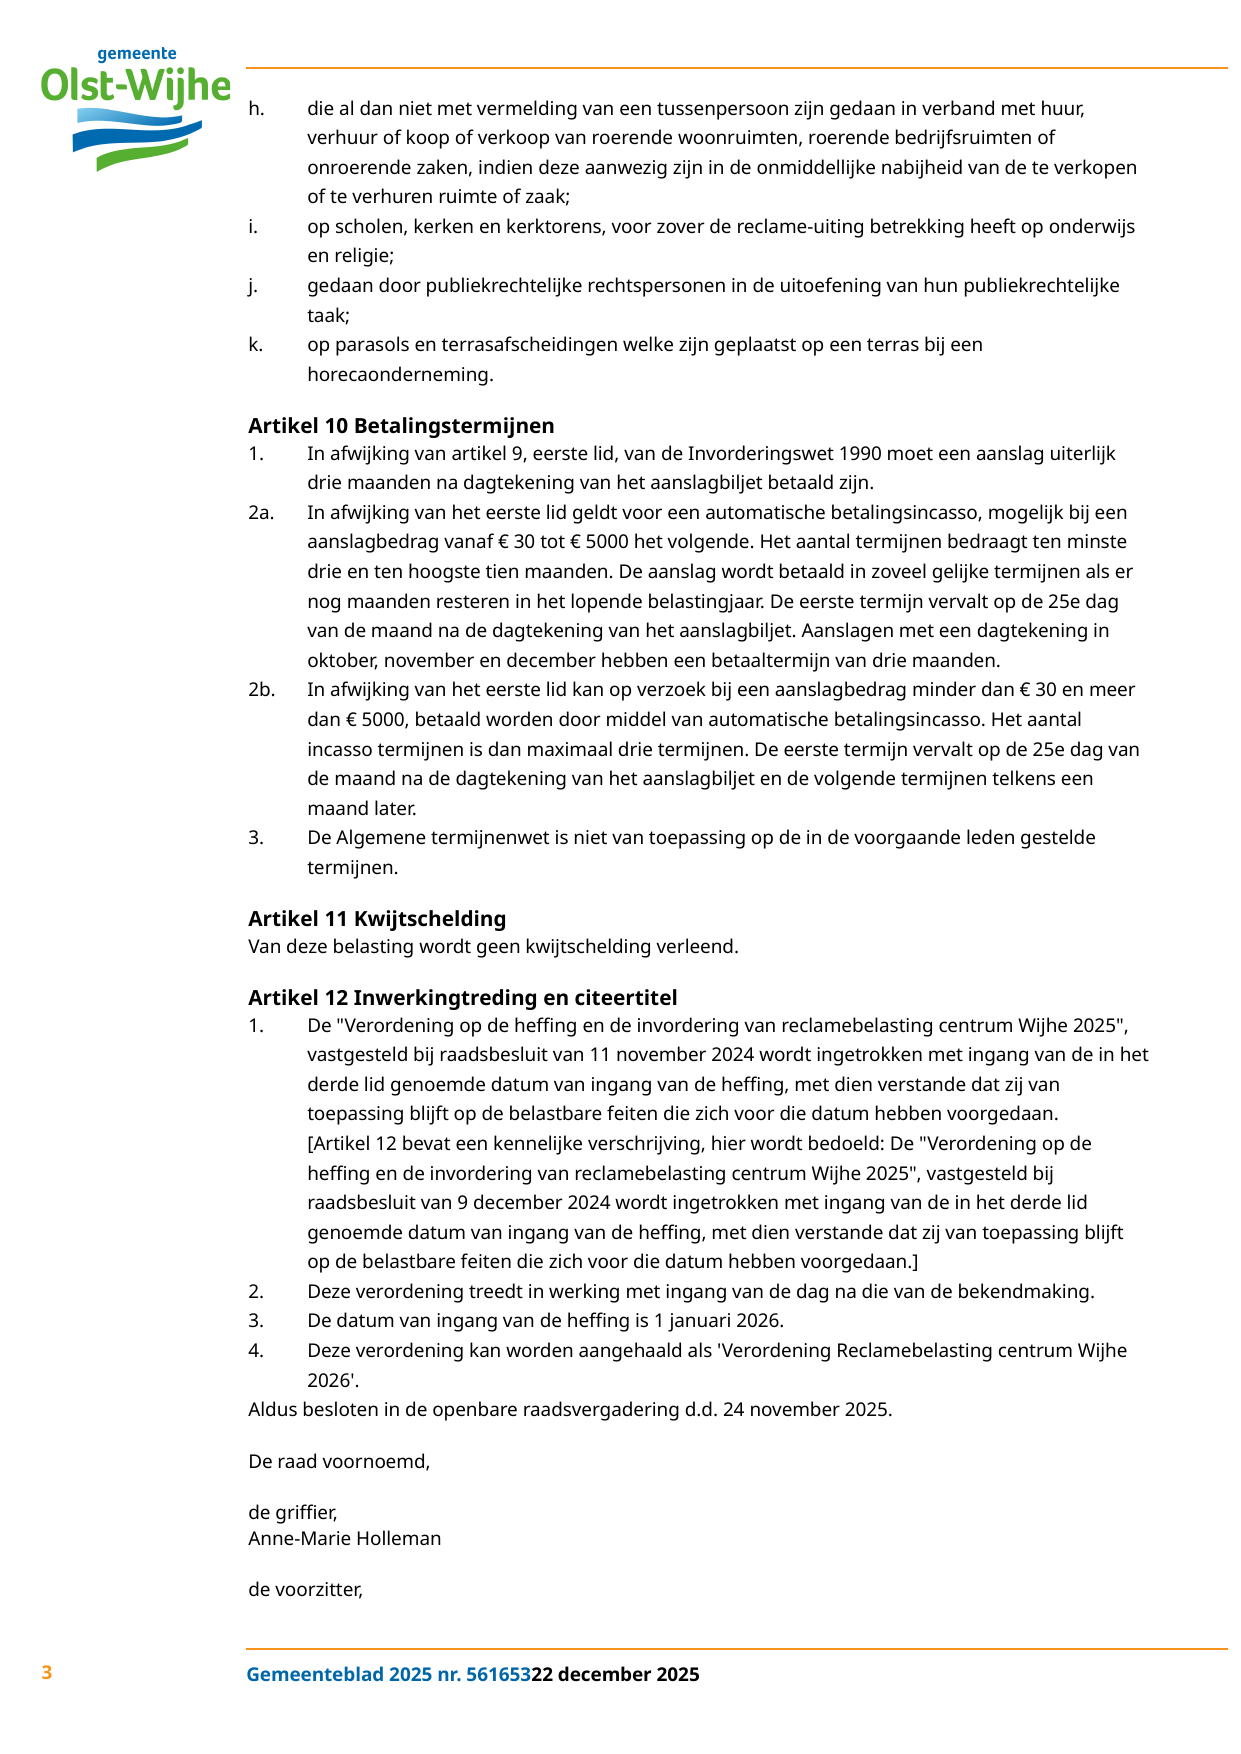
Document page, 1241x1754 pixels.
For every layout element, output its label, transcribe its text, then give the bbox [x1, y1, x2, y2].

text Aldus besloten in de openbare raadsvergadering d.d. 24 november 2025. [248, 1396, 1152, 1422]
list die al dan niet met vermelding van een tussenpersoon zijn gedaan in verband met huur, verhuur of koop of verkoop van roerende woonruimten, roerende bedrijfsruimten of onroerende zaken, indien deze aanwezig zijn in de onmiddellijke nabijheid van de te verkopen of te verhuren ruimte of zaak; [248, 95, 1152, 209]
list In afwijking van artikel 9, eerste lid, van de Invorderingswet 1990 moet een aanslag uiterlijk drie maanden na dagtekening van het aanslagbiljet betaald zijn. [248, 440, 1152, 495]
list In afwijking van het eerste lid geldt voor een automatische betalingsincasso, mogelijk bij een aanslagbedrag vanaf € 30 tot € 5000 het volgende. Het aantal termijnen bedraagt ten minste drie en ten hoogste tien maanden. De aanslag wordt betaald in zoveel gelijke termijnen als er nog maanden resteren in het lopende belastingjaar. De eerste termijn vervalt op de 25e dag van de maand na de dagtekening van het aanslagbiljet. Aanslagen met een dagtekening in oktober, november en december hebben een betaaltermijn van drie maanden. [248, 499, 1152, 673]
text Artikel 11 Kwijtschelding [248, 904, 1152, 933]
text de griffier, [248, 1499, 1152, 1525]
list gedaan door publiekrechtelijke rechtspersonen in de uitoefening van hun publiekrechtelijke taak; [248, 272, 1152, 328]
list op parasols en terrasafscheidingen welke zijn geplaatst op een terras bij een horecaonderneming. [248, 331, 1152, 387]
text Artikel 10 Betalingstermijnen [248, 411, 1152, 440]
text de voorzitter, [248, 1576, 1152, 1602]
list Deze verordening kan worden aangehaald als 'Verordening Reclamebelasting centrum Wijhe 2026'. [248, 1337, 1152, 1392]
text Van deze belasting wordt geen kwijtschelding verleend. [248, 933, 1152, 959]
list De "Verordening op de heffing en de invordering van reclamebelasting centrum Wijhe 2025", vastgesteld bij raadsbesluit van 11 november 2024 wordt ingetrokken met ingang van de in het derde lid genoemde datum van ingang van de heffing, met dien verstande dat zij van toepassing blijft op de belastbare feiten die zich voor die datum hebben voorgedaan. [248, 1012, 1152, 1126]
list op scholen, kerken en kerktorens, voor zover de reclame-uiting betrekking heeft op onderwijs en religie; [248, 213, 1152, 268]
text Anne-Marie Holleman [248, 1525, 1152, 1551]
list De Algemene termijnenwet is niet van toepassing op de in de voorgaande leden gestelde termijnen. [248, 824, 1152, 880]
list In afwijking van het eerste lid kan op verzoek bij een aanslagbedrag minder dan € 30 en meer dan € 5000, betaald worden door middel van automatische betalingsincasso. Het aantal incasso termijnen is dan maximaal drie termijnen. De eerste termijn vervalt op de 25e dag van de maand na de dagtekening van het aanslagbiljet en de volgende termijnen telkens een maand later. [248, 677, 1152, 821]
text De raad voornoemd, [248, 1448, 1152, 1473]
list Deze verordening treedt in werking met ingang van de dag na die van de bekendmaking. [248, 1278, 1152, 1304]
text Artikel 12 Inwerkingtreding en citeertitel [248, 983, 1152, 1012]
picture [41, 47, 231, 172]
list [Artikel 12 bevat een kennelijke verschrijving, hier wordt bedoeld: De "Verordening op de heffing en de invordering van reclamebelasting centrum Wijhe 2025", vastgesteld bij raadsbesluit van 9 december 2024 wordt ingetrokken met ingang van de in het derde lid genoemde datum van ingang van de heffing, met dien verstande dat zij van toepassing blijft op de belastbare feiten die zich voor die datum hebben voorgedaan.] [248, 1130, 1152, 1274]
list De datum van ingang van de heffing is 1 januari 2026. [248, 1308, 1152, 1333]
